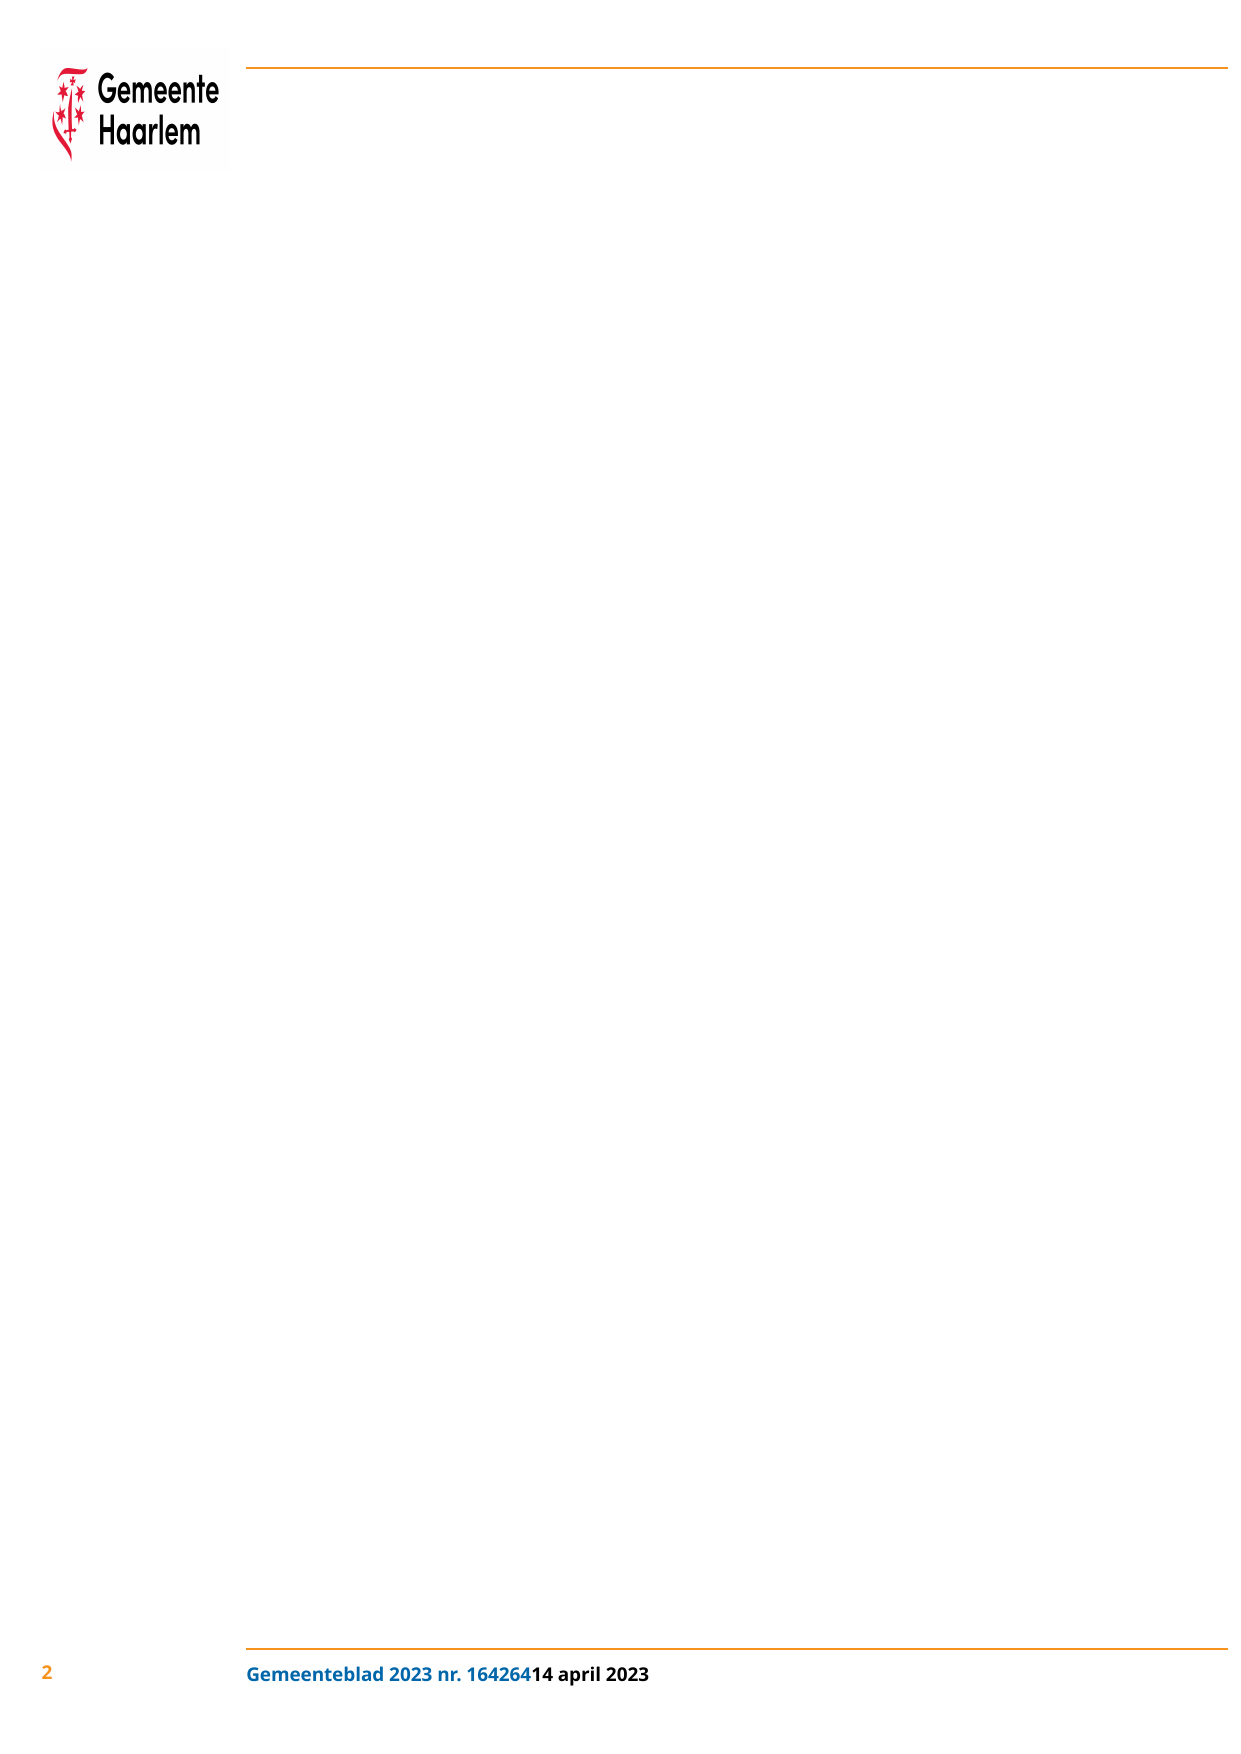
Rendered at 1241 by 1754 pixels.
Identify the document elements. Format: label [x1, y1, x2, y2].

picture [41, 47, 231, 172]
